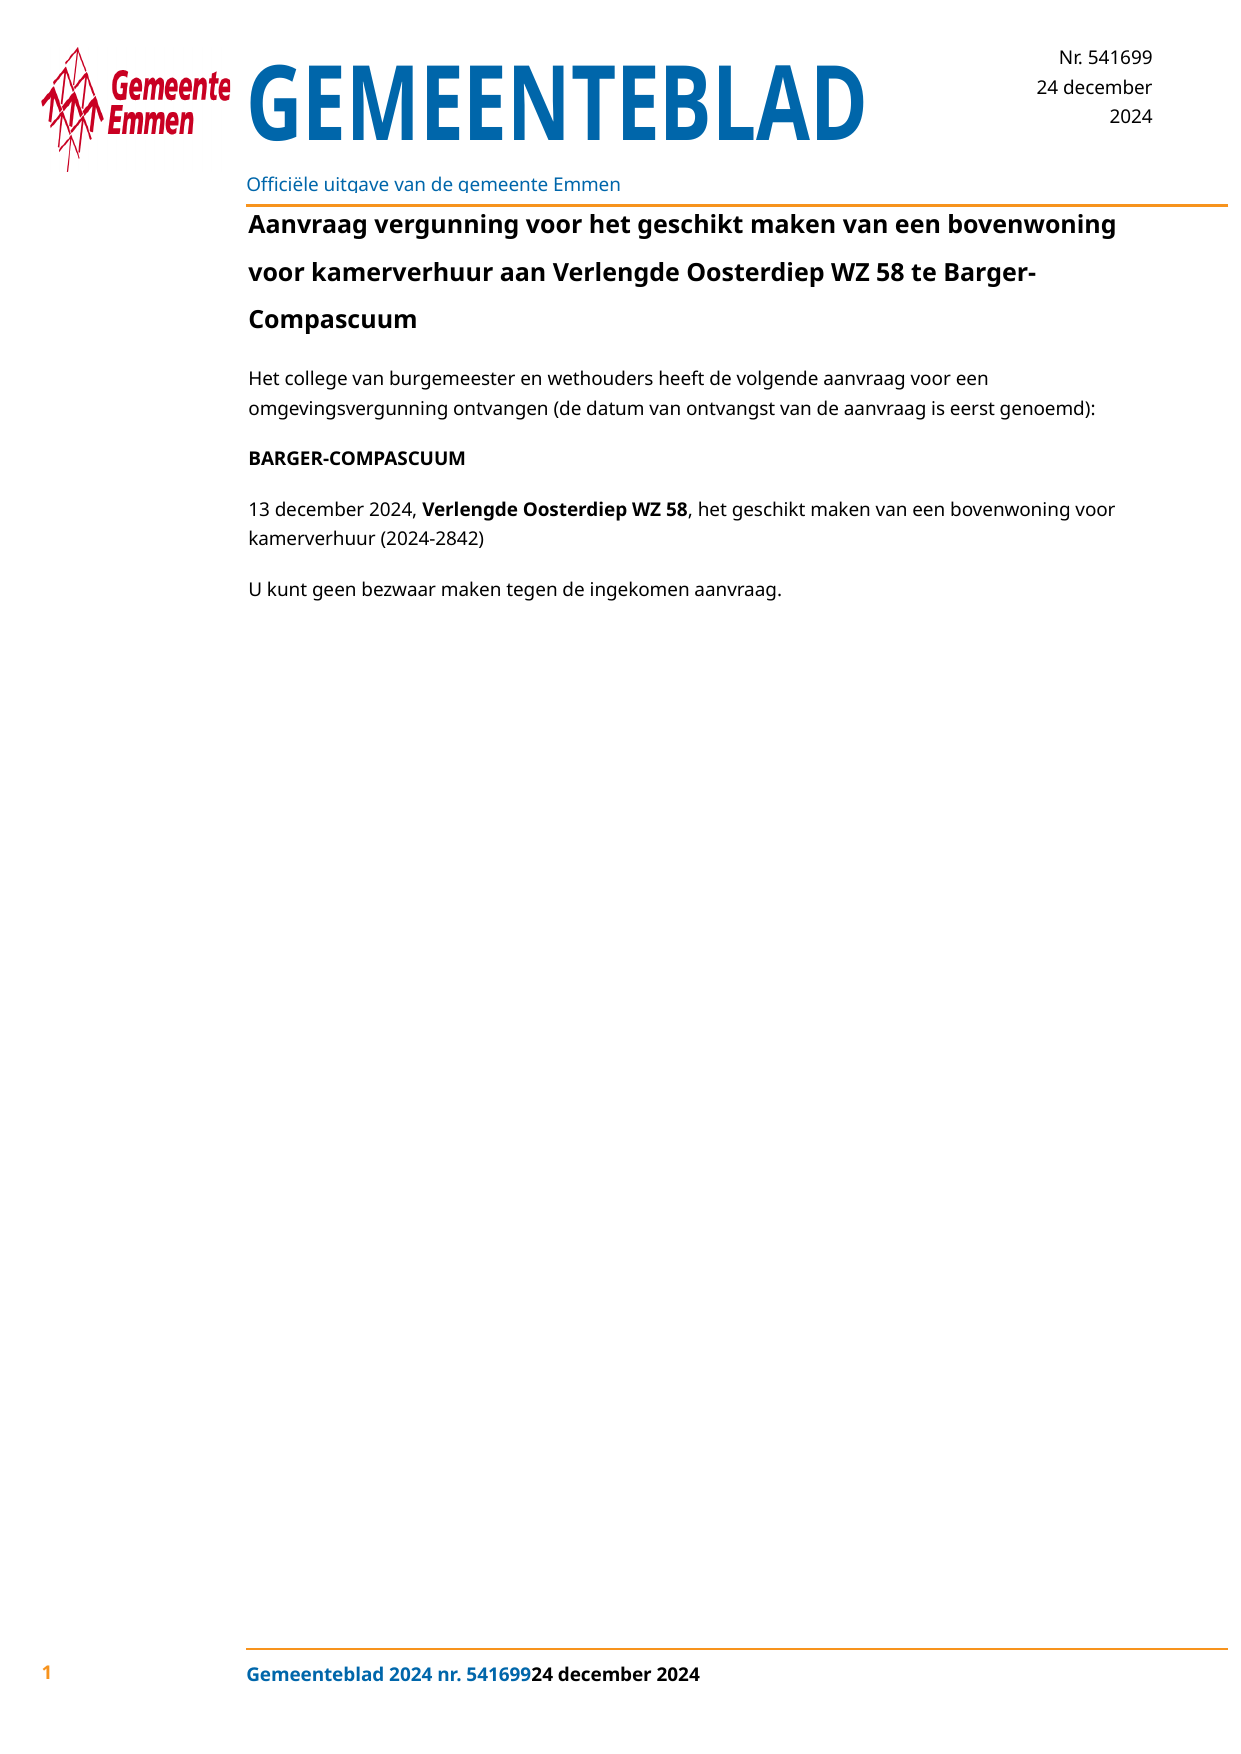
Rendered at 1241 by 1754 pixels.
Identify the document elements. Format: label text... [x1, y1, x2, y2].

text U kunt geen bezwaar maken tegen de ingekomen aanvraag. [248, 576, 1152, 602]
text BARGER-COMPASCUUM [248, 446, 1152, 471]
text Aanvraag vergunning voor het geschikt maken van een bovenwoning voor kamerverhuur aan Verlengde Oosterdiep WZ 58 te Barger-Compascuum [248, 207, 1152, 336]
picture [41, 47, 231, 172]
text 13 december 2024, Verlengde Oosterdiep WZ 58, het geschikt maken van een bovenwoning voor kamerverhuur (2024-2842) [248, 496, 1152, 551]
text Het college van burgemeester en wethouders heeft de volgende aanvraag voor een omgevingsvergunning ontvangen (de datum van ontvangst van de aanvraag is eerst genoemd): [248, 366, 1152, 421]
